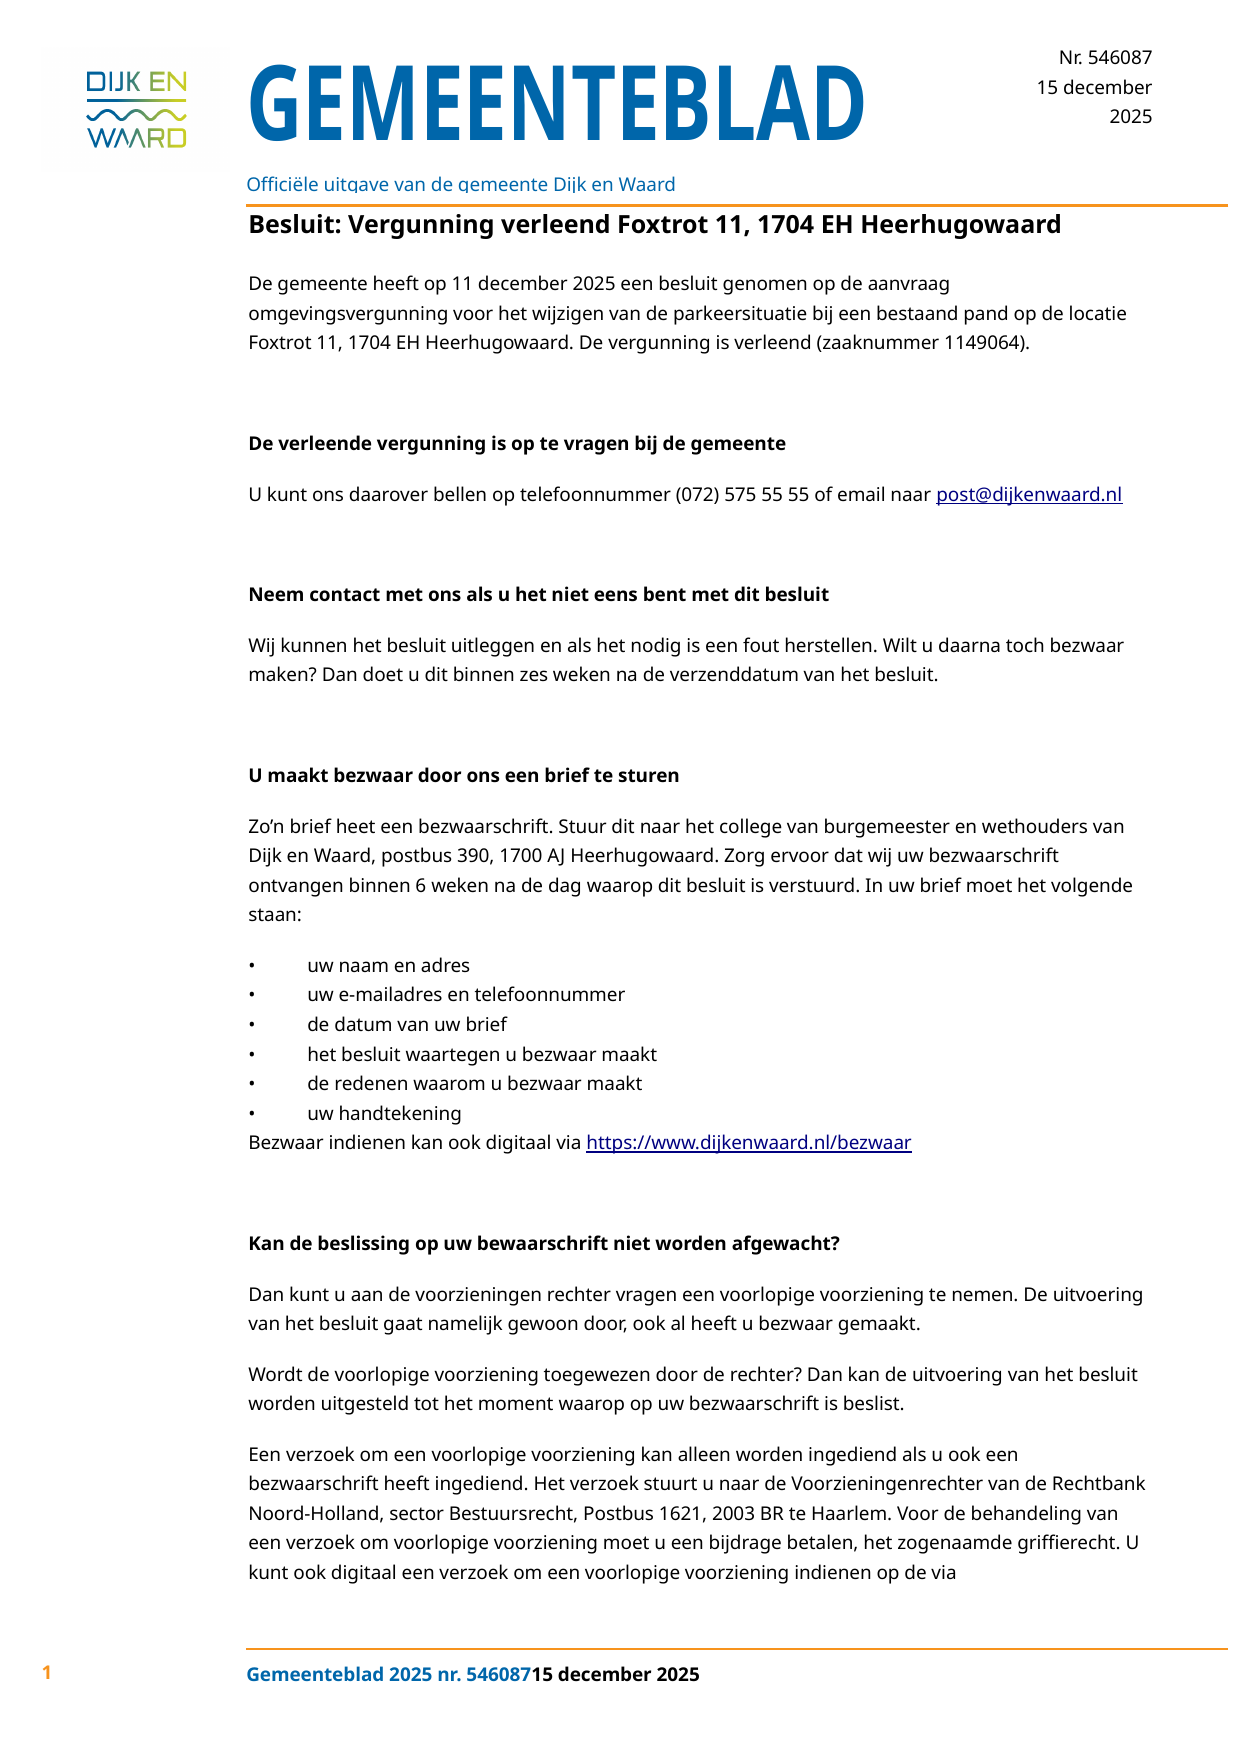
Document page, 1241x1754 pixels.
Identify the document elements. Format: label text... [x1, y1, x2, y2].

list de datum van uw brief [248, 1011, 1152, 1037]
text Wordt de voorlopige voorziening toegewezen door de rechter? Dan kan de uitvoering van het besluit worden uitgesteld tot het moment waarop op uw bezwaarschrift is beslist. [248, 1361, 1152, 1416]
text De gemeente heeft op 11 december 2025 een besluit genomen op de aanvraag omgevingsvergunning voor het wijzigen van de parkeersituatie bij een bestaand pand op de locatie Foxtrot 11, 1704 EH Heerhugowaard. De vergunning is verleend (zaaknummer 1149064). [248, 270, 1152, 355]
picture [41, 47, 231, 172]
list uw e-mailadres en telefoonnummer [248, 982, 1152, 1007]
list het besluit waartegen u bezwaar maakt [248, 1041, 1152, 1066]
list uw handtekening [248, 1100, 1152, 1126]
text Dan kunt u aan de voorzieningen rechter vragen een voorlopige voorziening te nemen. De uitvoering van het besluit gaat namelijk gewoon door, ook al heeft u bezwaar gemaakt. [248, 1281, 1152, 1336]
text Wij kunnen het besluit uitleggen en als het nodig is een fout herstellen. Wilt u daarna toch bezwaar maken? Dan doet u dit binnen zes weken na de verzenddatum van het besluit. [248, 632, 1152, 687]
text Besluit: Vergunning verleend Foxtrot 11, 1704 EH Heerhugowaard [248, 207, 1152, 241]
text De verleende vergunning is op te vragen bij de gemeente [248, 430, 1152, 456]
text Zo’n brief heet een bezwaarschrift. Stuur dit naar het college van burgemeester en wethouders van Dijk en Waard, postbus 390, 1700 AJ Heerhugowaard. Zorg ervoor dat wij uw bezwaarschrift ontvangen binnen 6 weken na de dag waarop dit besluit is verstuurd. In uw brief moet het volgende staan: [248, 813, 1152, 927]
text Bezwaar indienen kan ook digitaal via https://www.dijkenwaard.nl/bezwaar [248, 1129, 1152, 1155]
list uw naam en adres [248, 952, 1152, 978]
text U kunt ons daarover bellen op telefoonnummer (072) 575 55 55 of email naar post@dijkenwaard.nl [248, 481, 1152, 506]
text U maakt bezwaar door ons een brief te sturen [248, 762, 1152, 788]
text Kan de beslissing op uw bewaarschrift niet worden afgewacht? [248, 1230, 1152, 1256]
text Neem contact met ons als u het niet eens bent met dit besluit [248, 582, 1152, 607]
list de redenen waarom u bezwaar maakt [248, 1070, 1152, 1096]
text Een verzoek om een voorlopige voorziening kan alleen worden ingediend als u ook een bezwaarschrift heeft ingediend. Het verzoek stuurt u naar de Voorzieningenrechter van de Rechtbank Noord-Holland, sector Bestuursrecht, Postbus 1621, 2003 BR te Haarlem. Voor de behandeling van een verzoek om voorlopige voorziening moet u een bijdrage betalen, het zogenaamde griffierecht. U kunt ook digitaal een verzoek om een voorlopige voorziening indienen op de via [248, 1441, 1152, 1585]
